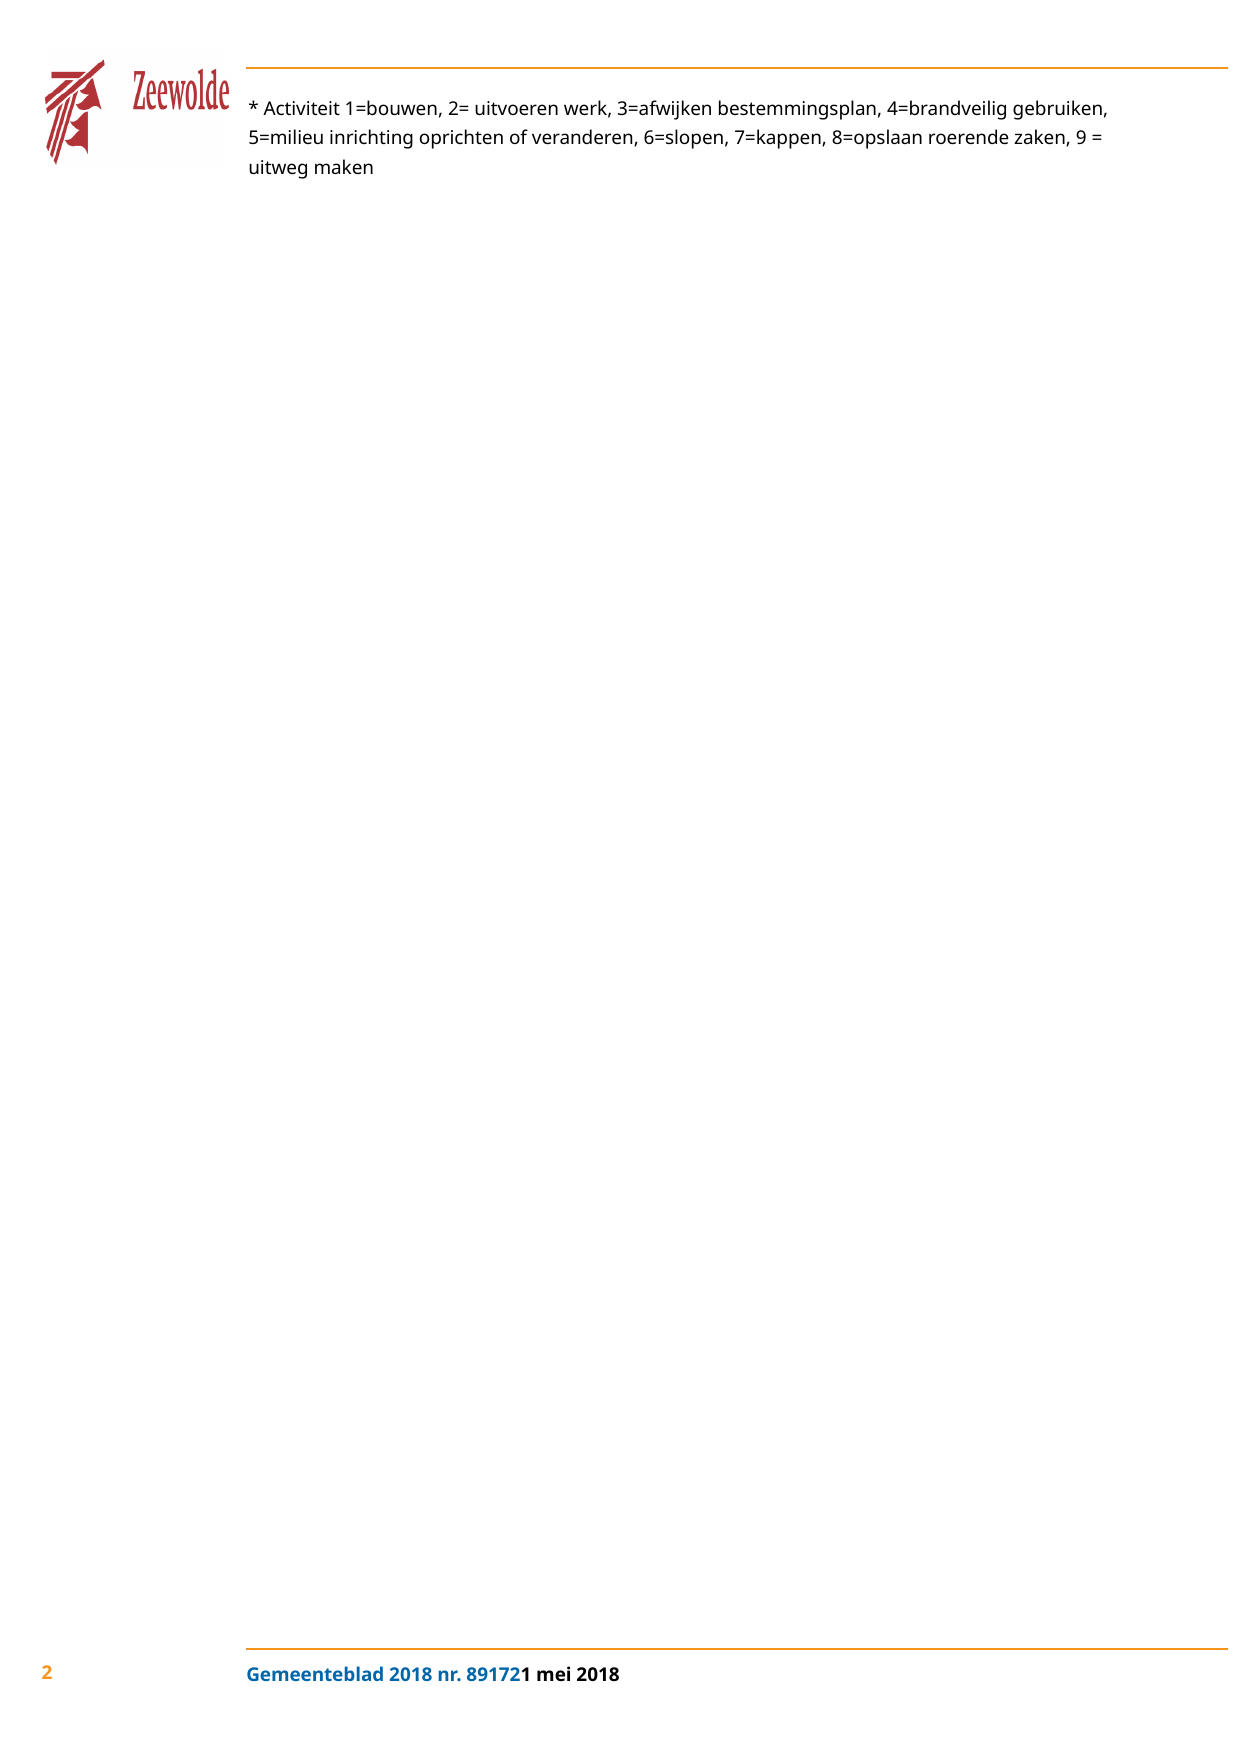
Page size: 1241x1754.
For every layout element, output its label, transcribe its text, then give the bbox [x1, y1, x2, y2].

picture [41, 47, 231, 172]
text * Activiteit 1=bouwen, 2= uitvoeren werk, 3=afwijken bestemmingsplan, 4=brandveilig gebruiken, 5=milieu inrichting oprichten of veranderen, 6=slopen, 7=kappen, 8=opslaan roerende zaken, 9 = uitweg maken [248, 95, 1152, 180]
